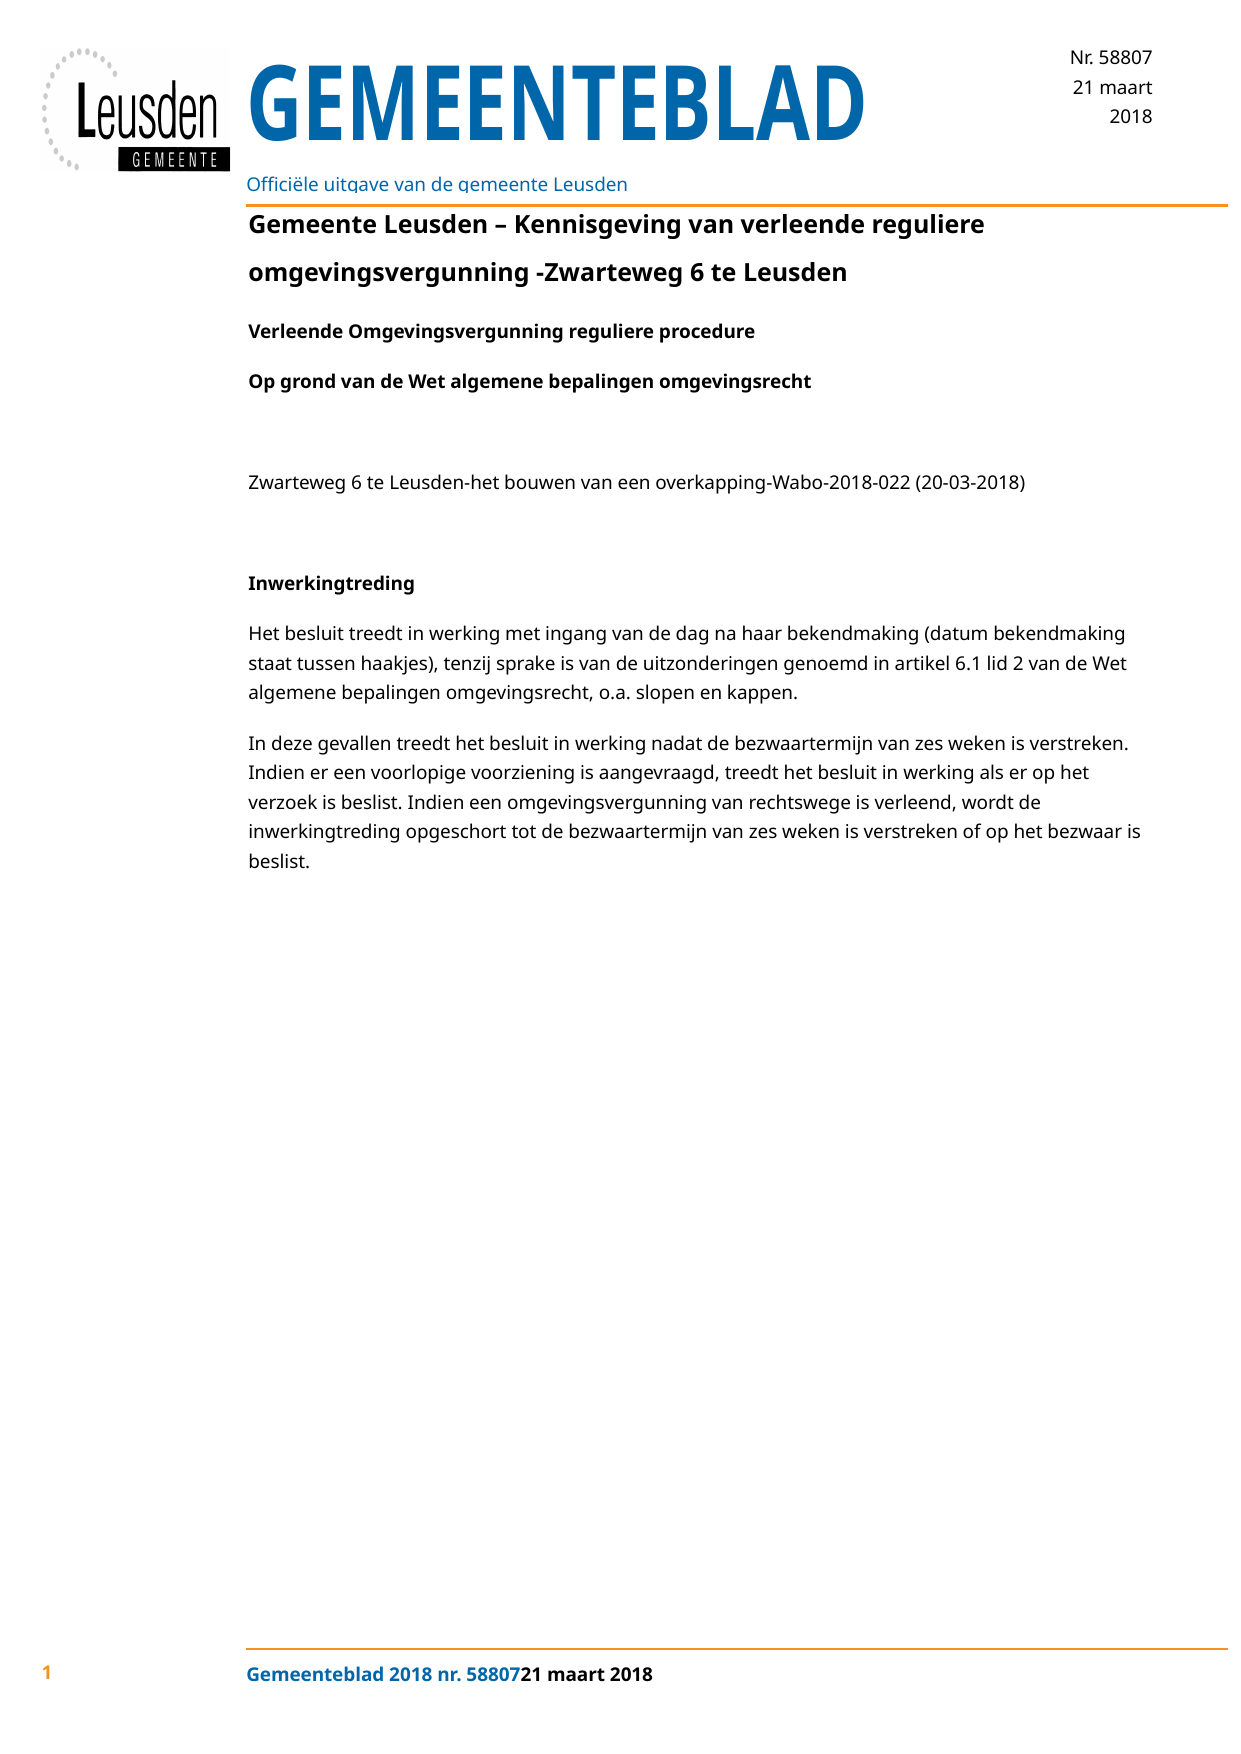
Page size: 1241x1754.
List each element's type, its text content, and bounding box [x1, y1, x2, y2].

text Gemeente Leusden – Kennisgeving van verleende reguliere omgevingsvergunning -Zwarteweg 6 te Leusden [248, 207, 1152, 288]
text Het besluit treedt in werking met ingang van de dag na haar bekendmaking (datum bekendmaking staat tussen haakjes), tenzij sprake is van de uitzonderingen genoemd in artikel 6.1 lid 2 van de Wet algemene bepalingen omgevingsrecht, o.a. slopen en kappen. [248, 620, 1152, 705]
text Verleende Omgevingsvergunning reguliere procedure [248, 318, 1152, 344]
text Inwerkingtreding [248, 570, 1152, 596]
picture [41, 47, 231, 172]
text Op grond van de Wet algemene bepalingen omgevingsrecht [248, 368, 1152, 394]
text Zwarteweg 6 te Leusden-het bouwen van een overkapping-Wabo-2018-022 (20-03-2018) [248, 469, 1152, 495]
text In deze gevallen treedt het besluit in werking nadat de bezwaartermijn van zes weken is verstreken. Indien er een voorlopige voorziening is aangevraagd, treedt het besluit in werking als er op het verzoek is beslist. Indien een omgevingsvergunning van rechtswege is verleend, wordt de inwerkingtreding opgeschort tot de bezwaartermijn van zes weken is verstreken of op het bezwaar is beslist. [248, 730, 1152, 874]
